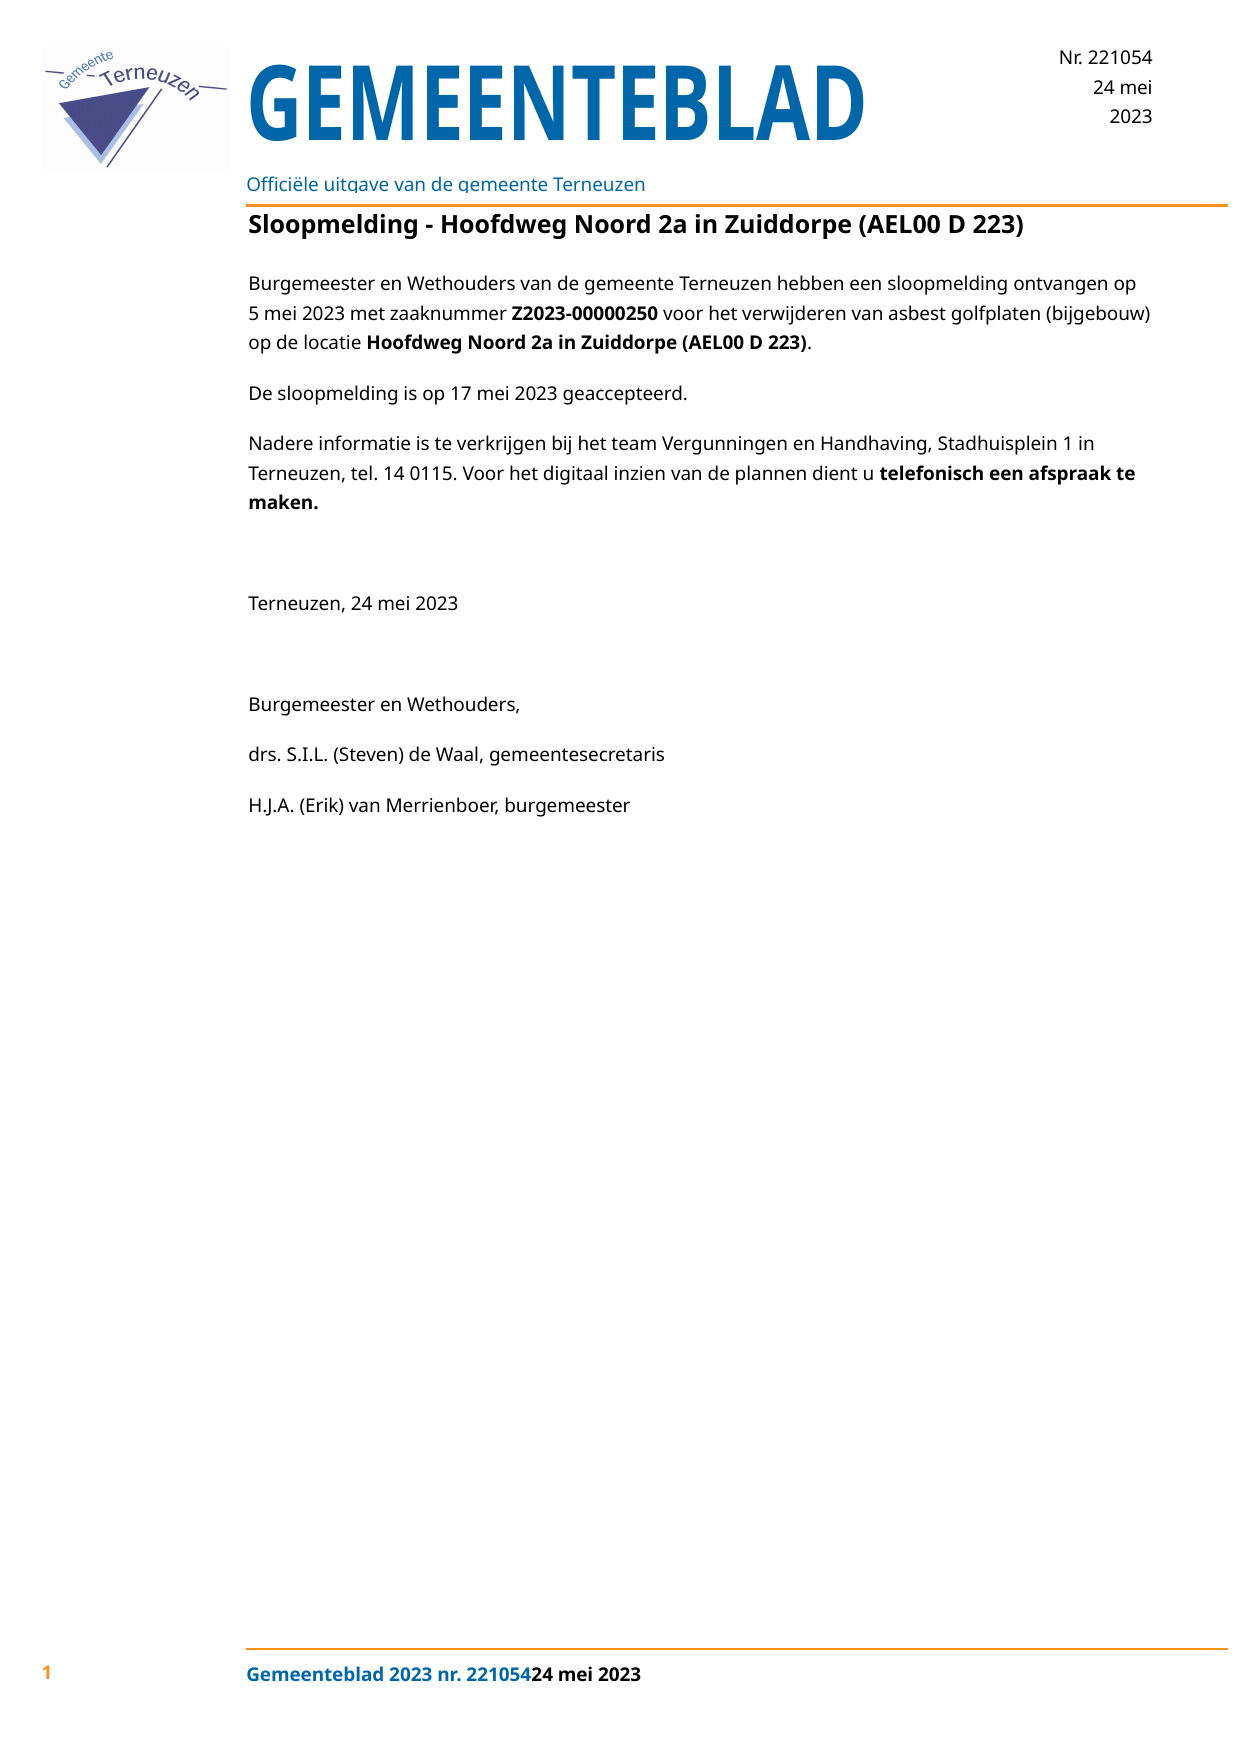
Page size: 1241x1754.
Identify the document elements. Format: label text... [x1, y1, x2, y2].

text Sloopmelding - Hoofdweg Noord 2a in Zuiddorpe (AEL00 D 223) [248, 207, 1152, 241]
text De sloopmelding is op 17 mei 2023 geaccepteerd. [248, 380, 1152, 406]
text drs. S.I.L. (Steven) de Waal, gemeentesecretaris [248, 742, 1152, 767]
text Terneuzen, 24 mei 2023 [248, 590, 1152, 616]
text Burgemeester en Wethouders van de gemeente Terneuzen hebben een sloopmelding ontvangen op 5 mei 2023 met zaaknummer Z2023-00000250 voor het verwijderen van asbest golfplaten (bijgebouw) op de locatie Hoofdweg Noord 2a in Zuiddorpe (AEL00 D 223). [248, 270, 1152, 355]
text Nadere informatie is te verkrijgen bij het team Vergunningen en Handhaving, Stadhuisplein 1 in Terneuzen, tel. 14 0115. Voor het digitaal inzien van de plannen dient u telefonisch een afspraak te maken. [248, 430, 1152, 515]
picture [41, 47, 231, 172]
text H.J.A. (Erik) van Merrienboer, burgemeester [248, 792, 1152, 818]
text Burgemeester en Wethouders, [248, 691, 1152, 717]
